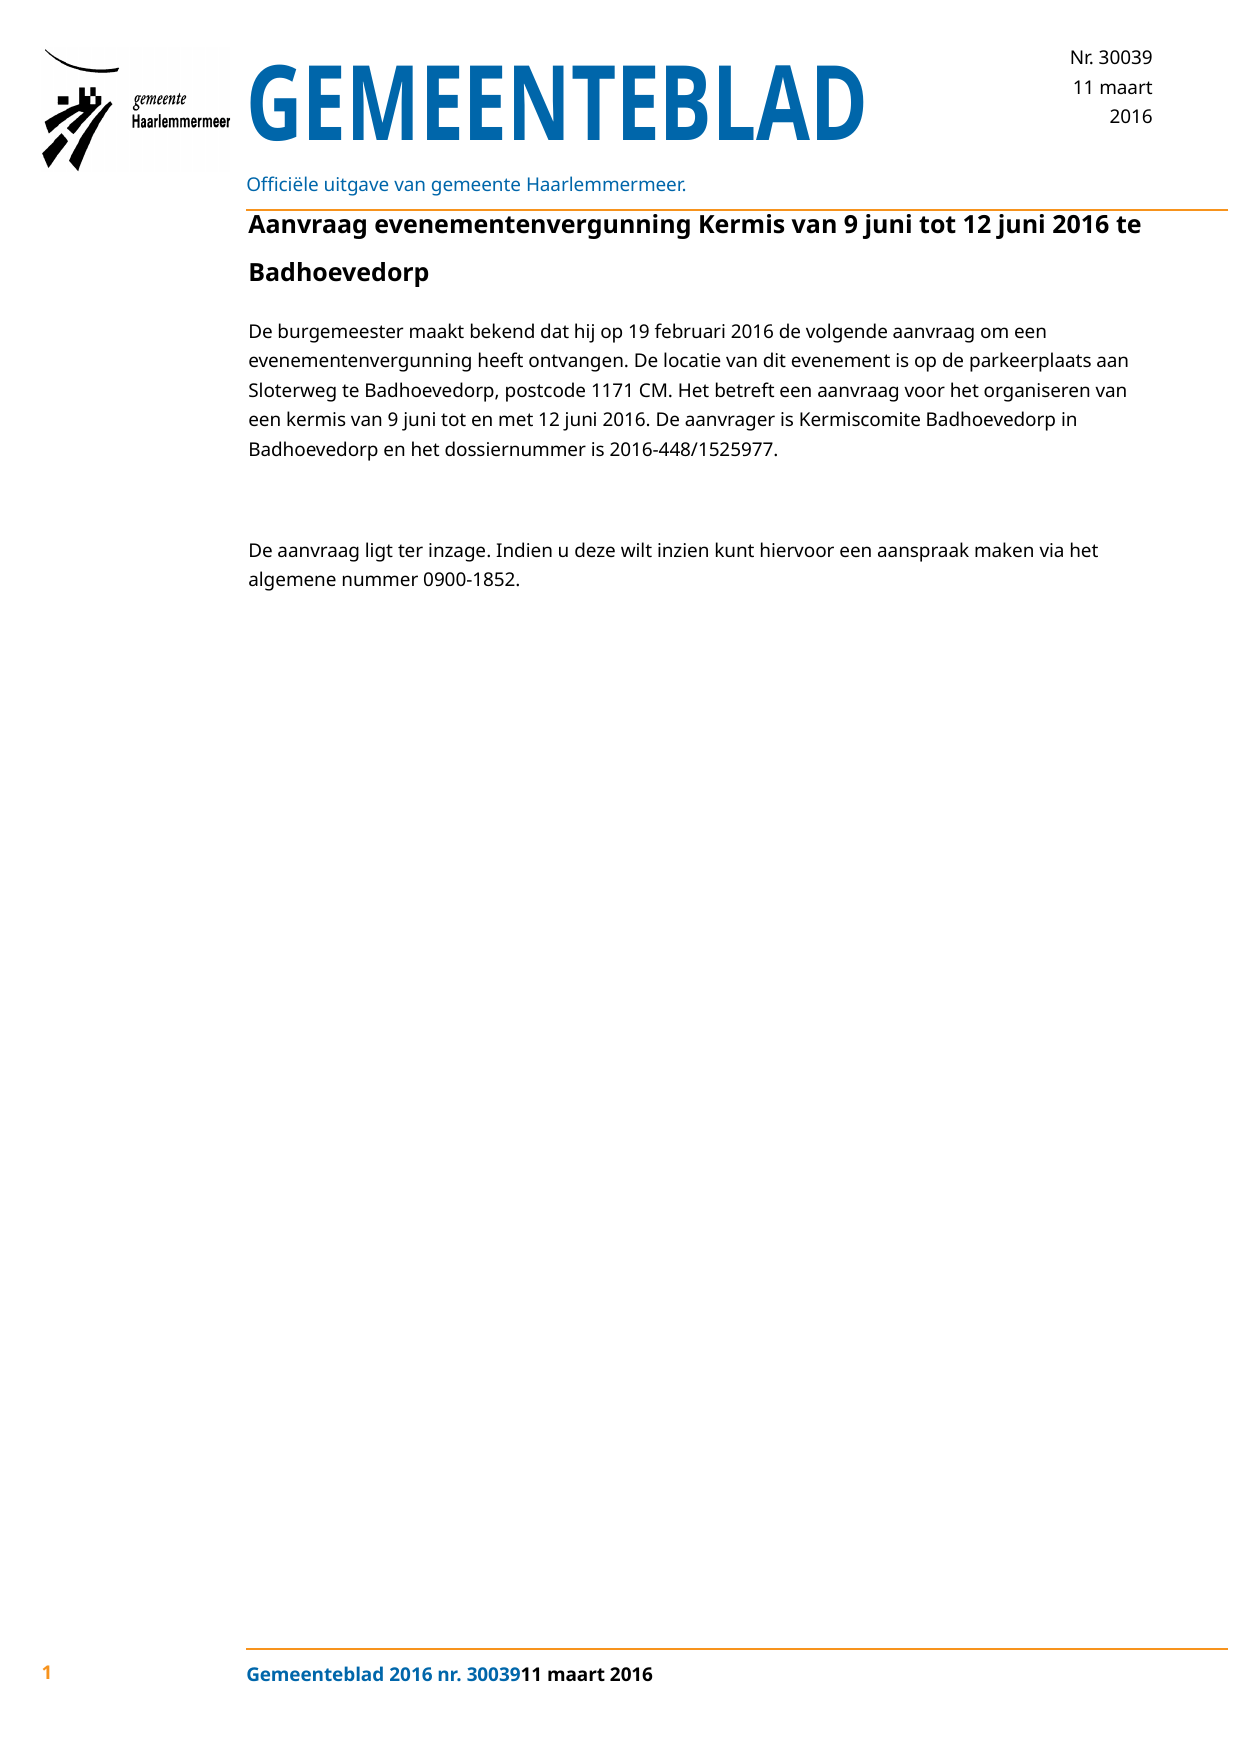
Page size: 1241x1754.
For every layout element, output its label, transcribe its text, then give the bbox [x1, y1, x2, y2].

picture [41, 47, 231, 172]
text De aanvraag ligt ter inzage. Indien u deze wilt inzien kunt hiervoor een aanspraak maken via het algemene nummer 0900-1852. [248, 537, 1152, 592]
text Aanvraag evenementenvergunning Kermis van 9 juni tot 12 juni 2016 te Badhoevedorp [248, 211, 1152, 288]
text De burgemeester maakt bekend dat hij op 19 februari 2016 de volgende aanvraag om een evenementenvergunning heeft ontvangen. De locatie van dit evenement is op de parkeerplaats aan Sloterweg te Badhoevedorp, postcode 1171 CM. Het betreft een aanvraag voor het organiseren van een kermis van 9 juni tot en met 12 juni 2016. De aanvrager is Kermiscomite Badhoevedorp in Badhoevedorp en het dossiernummer is 2016-448/1525977. [248, 318, 1152, 462]
